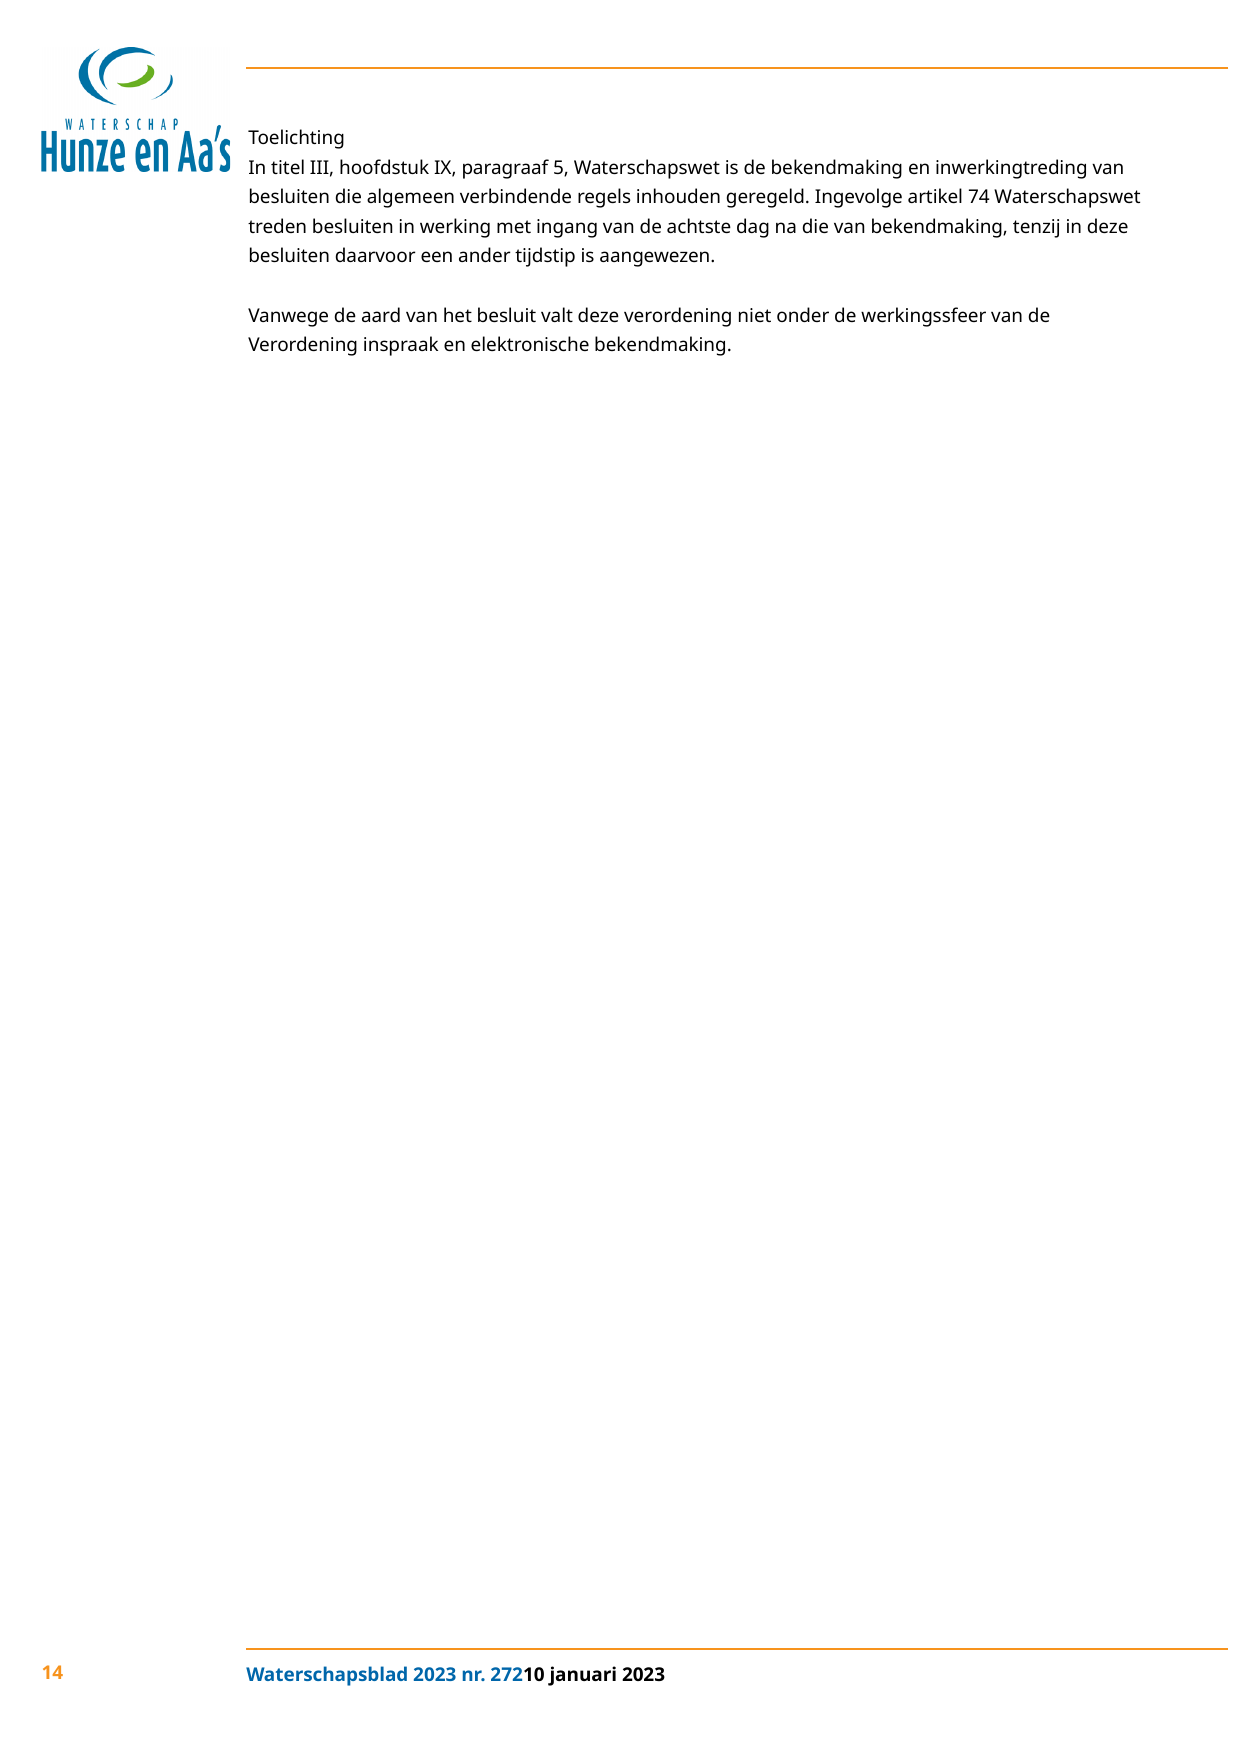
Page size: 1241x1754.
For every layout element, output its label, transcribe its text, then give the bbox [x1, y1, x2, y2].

text Vanwege de aard van het besluit valt deze verordening niet onder de werkingssfeer van de Verordening inspraak en elektronische bekendmaking. [248, 302, 1152, 357]
picture [41, 47, 231, 172]
text In titel III, hoofdstuk IX, paragraaf 5, Waterschapswet is de bekendmaking en inwerkingtreding van besluiten die algemeen verbindende regels inhouden geregeld. Ingevolge artikel 74 Waterschapswet treden besluiten in werking met ingang van de achtste dag na die van bekendmaking, tenzij in deze besluiten daarvoor een ander tijdstip is aangewezen. [248, 154, 1152, 268]
picture [183, 163, 191, 172]
text Toelichting [248, 124, 1152, 150]
picture [47, 154, 51, 172]
picture [226, 145, 231, 156]
